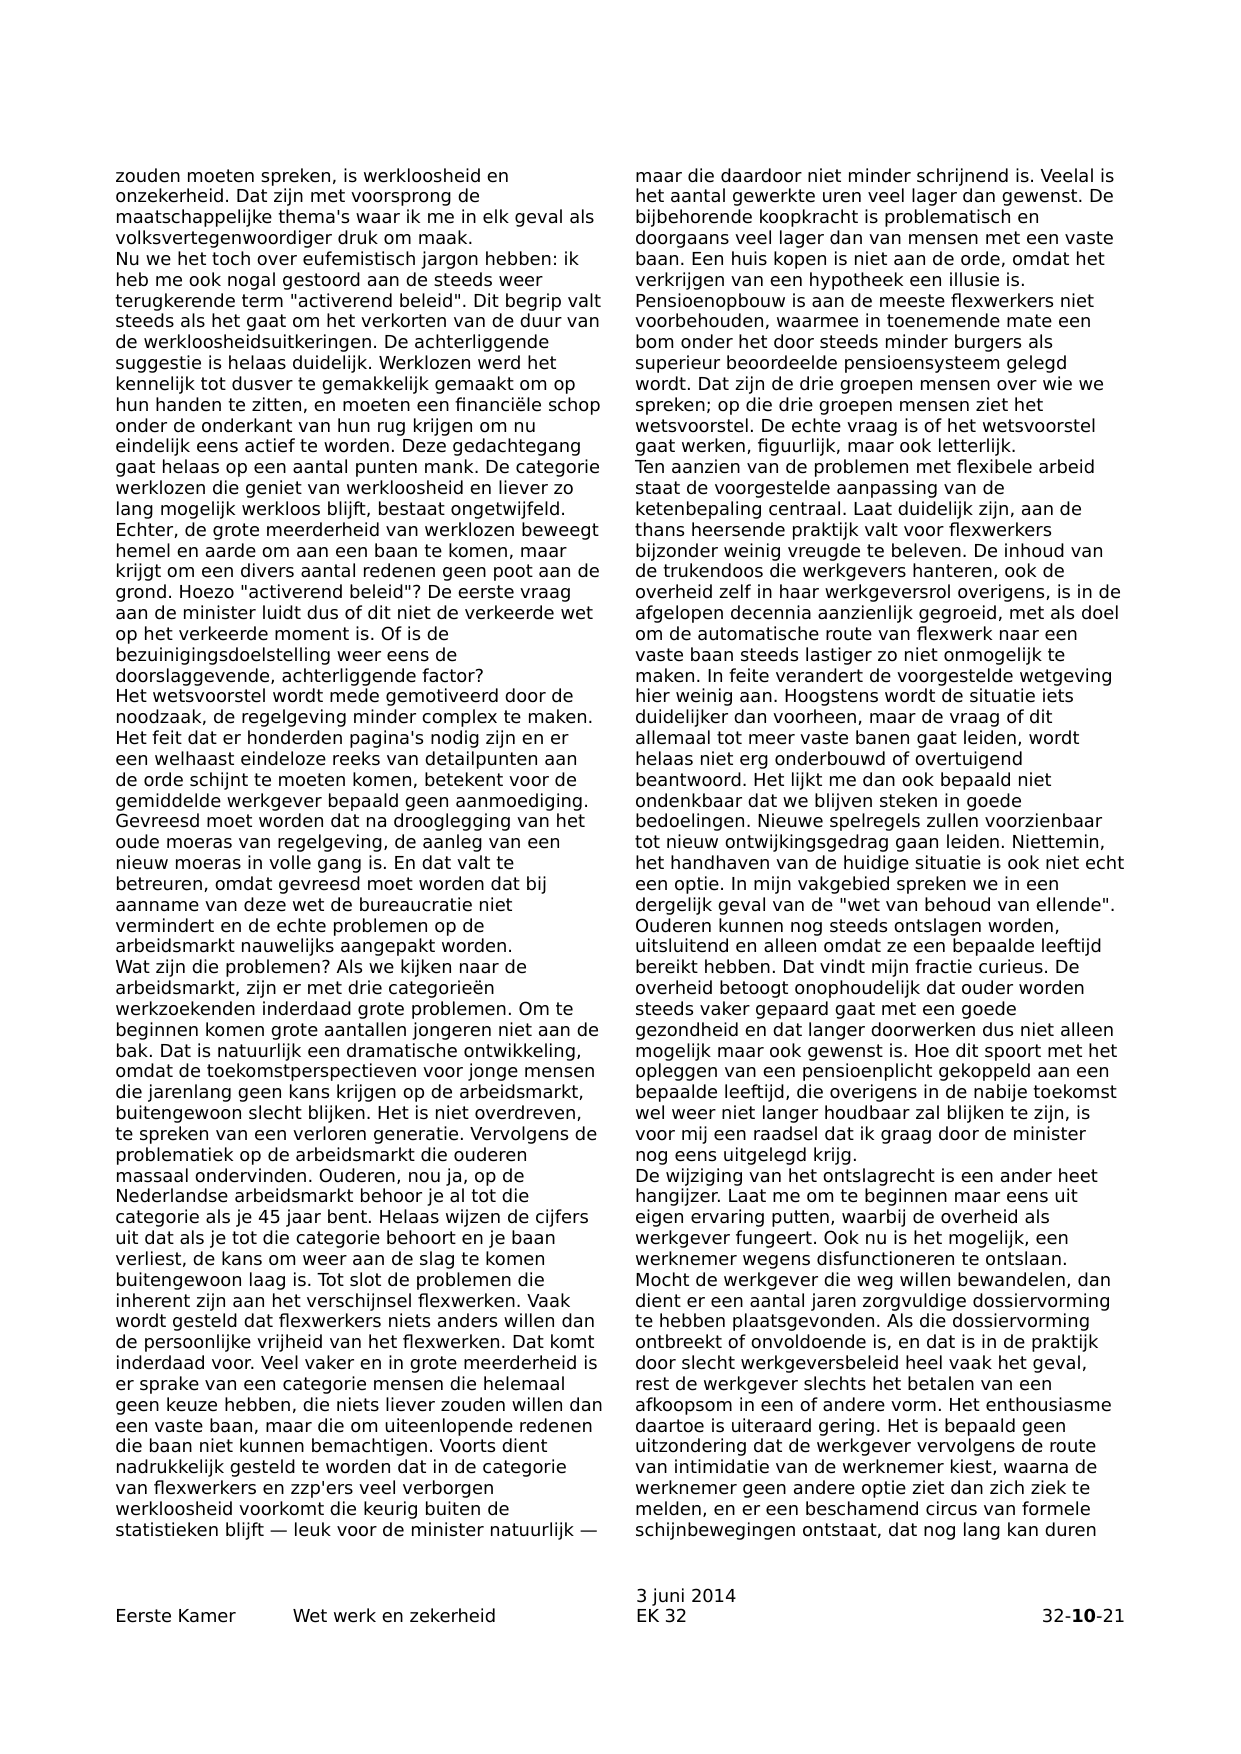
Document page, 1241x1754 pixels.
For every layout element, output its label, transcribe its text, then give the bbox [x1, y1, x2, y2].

text maar die daardoor niet minder schrijnend is. Veelal is het aantal gewerkte uren veel lager dan gewenst. De bijbehorende koopkracht is problematisch en doorgaans veel lager dan van mensen met een vaste baan. Een huis kopen is niet aan de orde, omdat het verkrijgen van een hypotheek een illusie is. Pensioenopbouw is aan de meeste flexwerkers niet voorbehouden, waarmee in toenemende mate een bom onder het door steeds minder burgers als superieur beoordeelde pensioensysteem gelegd wordt. Dat zijn de drie groepen mensen over wie we spreken; op die drie groepen mensen ziet het wetsvoorstel. De echte vraag is of het wetsvoorstel gaat werken, figuurlijk, maar ook letterlijk. [635, 165, 1125, 457]
text Wat zijn die problemen? Als we kijken naar de arbeidsmarkt, zijn er met drie categorieën werkzoekenden inderdaad grote problemen. Om te beginnen komen grote aantallen jongeren niet aan de bak. Dat is natuurlijk een dramatische ontwikkeling, omdat de toekomstperspectieven voor jonge mensen die jarenlang geen kans krijgen op de arbeidsmarkt, buitengewoon slecht blijken. Het is niet overdreven, te spreken van een verloren generatie. Vervolgens de problematiek op de arbeidsmarkt die ouderen massaal ondervinden. Ouderen, nou ja, op de Nederlandse arbeidsmarkt behoor je al tot die categorie als je 45 jaar bent. Helaas wijzen de cijfers uit dat als je tot die categorie behoort en je baan verliest, de kans om weer aan de slag te komen buitengewoon laag is. Tot slot de problemen die inherent zijn aan het verschijnsel flexwerken. Vaak wordt gesteld dat flexwerkers niets anders willen dan de persoonlijke vrijheid van het flexwerken. Dat komt inderdaad voor. Veel vaker en in grote meerderheid is er sprake van een categorie mensen die helemaal geen keuze hebben, die niets liever zouden willen dan een vaste baan, maar die om uiteenlopende redenen die baan niet kunnen bemachtigen. Voorts dient nadrukkelijk gesteld te worden dat in de categorie van flexwerkers en zzp'ers veel verborgen werkloosheid voorkomt die keurig buiten de statistieken blijft — leuk voor de minister natuurlijk — [115, 957, 605, 1540]
text De wijziging van het ontslagrecht is een ander heet hangijzer. Laat me om te beginnen maar eens uit eigen ervaring putten, waarbij de overheid als werkgever fungeert. Ook nu is het mogelijk, een werknemer wegens disfunctioneren te ontslaan. Mocht de werkgever die weg willen bewandelen, dan dient er een aantal jaren zorgvuldige dossiervorming te hebben plaatsgevonden. Als die dossiervorming ontbreekt of onvoldoende is, en dat is in de praktijk door slecht werkgeversbeleid heel vaak het geval, rest de werkgever slechts het betalen van een afkoopsom in een of andere vorm. Het enthousiasme daartoe is uiteraard gering. Het is bepaald geen uitzondering dat de werkgever vervolgens de route van intimidatie van de werknemer kiest, waarna de werknemer geen andere optie ziet dan zich ziek te melden, en er een beschamend circus van formele schijnbewegingen ontstaat, dat nog lang kan duren [635, 1165, 1125, 1540]
text Ouderen kunnen nog steeds ontslagen worden, uitsluitend en alleen omdat ze een bepaalde leeftijd bereikt hebben. Dat vindt mijn fractie curieus. De overheid betoogt onophoudelijk dat ouder worden steeds vaker gepaard gaat met een goede gezondheid en dat langer doorwerken dus niet alleen mogelijk maar ook gewenst is. Hoe dit spoort met het opleggen van een pensioenplicht gekoppeld aan een bepaalde leeftijd, die overigens in de nabije toekomst wel weer niet langer houdbaar zal blijken te zijn, is voor mij een raadsel dat ik graag door de minister nog eens uitgelegd krijg. [635, 915, 1125, 1165]
text zouden moeten spreken, is werkloosheid en onzekerheid. Dat zijn met voorsprong de maatschappelijke thema's waar ik me in elk geval als volksvertegenwoordiger druk om maak. [115, 165, 605, 249]
text Nu we het toch over eufemistisch jargon hebben: ik heb me ook nogal gestoord aan de steeds weer terugkerende term "activerend beleid". Dit begrip valt steeds als het gaat om het verkorten van de duur van de werkloosheidsuitkeringen. De achterliggende suggestie is helaas duidelijk. Werklozen werd het kennelijk tot dusver te gemakkelijk gemaakt om op hun handen te zitten, en moeten een financiële schop onder de onderkant van hun rug krijgen om nu eindelijk eens actief te worden. Deze gedachtegang gaat helaas op een aantal punten mank. De categorie werklozen die geniet van werkloosheid en liever zo lang mogelijk werkloos blijft, bestaat ongetwijfeld. Echter, de grote meerderheid van werklozen beweegt hemel en aarde om aan een baan te komen, maar krijgt om een divers aantal redenen geen poot aan de grond. Hoezo "activerend beleid"? De eerste vraag aan de minister luidt dus of dit niet de verkeerde wet op het verkeerde moment is. Of is de bezuinigingsdoelstelling weer eens de doorslaggevende, achterliggende factor? [115, 249, 605, 686]
text Ten aanzien van de problemen met flexibele arbeid staat de voorgestelde aanpassing van de ketenbepaling centraal. Laat duidelijk zijn, aan de thans heersende praktijk valt voor flexwerkers bijzonder weinig vreugde te beleven. De inhoud van de trukendoos die werkgevers hanteren, ook de overheid zelf in haar werkgeversrol overigens, is in de afgelopen decennia aanzienlijk gegroeid, met als doel om de automatische route van flexwerk naar een vaste baan steeds lastiger zo niet onmogelijk te maken. In feite verandert de voorgestelde wetgeving hier weinig aan. Hoogstens wordt de situatie iets duidelijker dan voorheen, maar de vraag of dit allemaal tot meer vaste banen gaat leiden, wordt helaas niet erg onderbouwd of overtuigend beantwoord. Het lijkt me dan ook bepaald niet ondenkbaar dat we blijven steken in goede bedoelingen. Nieuwe spelregels zullen voorzienbaar tot nieuw ontwijkingsgedrag gaan leiden. Niettemin, het handhaven van de huidige situatie is ook niet echt een optie. In mijn vakgebied spreken we in een dergelijk geval van de "wet van behoud van ellende". [635, 457, 1125, 915]
text Het wetsvoorstel wordt mede gemotiveerd door de noodzaak, de regelgeving minder complex te maken. Het feit dat er honderden pagina's nodig zijn en er een welhaast eindeloze reeks van detailpunten aan de orde schijnt te moeten komen, betekent voor de gemiddelde werkgever bepaald geen aanmoediging. Gevreesd moet worden dat na drooglegging van het oude moeras van regelgeving, de aanleg van een nieuw moeras in volle gang is. En dat valt te betreuren, omdat gevreesd moet worden dat bij aanname van deze wet de bureaucratie niet vermindert en de echte problemen op de arbeidsmarkt nauwelijks aangepakt worden. [115, 686, 605, 957]
